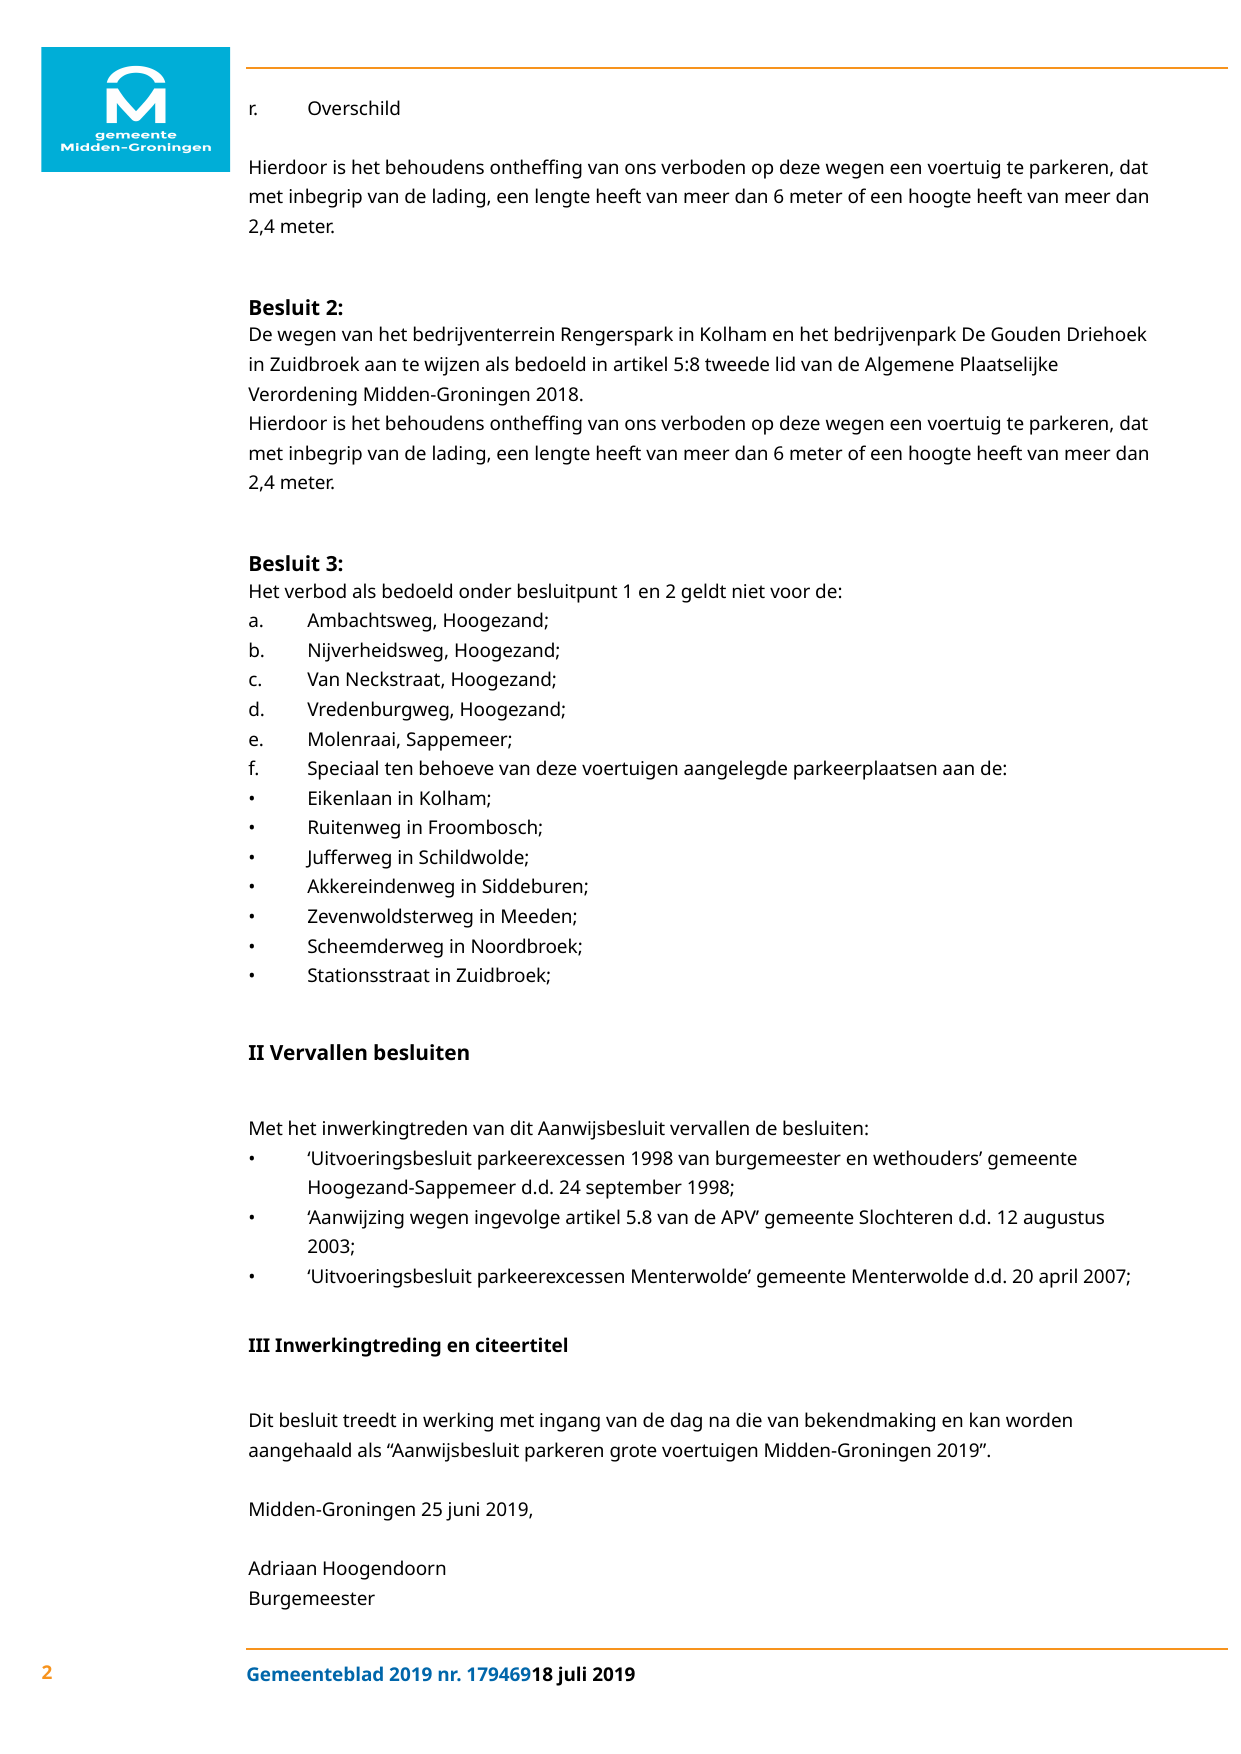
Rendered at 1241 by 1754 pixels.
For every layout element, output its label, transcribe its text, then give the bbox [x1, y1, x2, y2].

list Eikenlaan in Kolham; [248, 785, 1152, 811]
text Dit besluit treedt in werking met ingang van de dag na die van bekendmaking en kan worden aangehaald als “Aanwijsbesluit parkeren grote voertuigen Midden-Groningen 2019”. [248, 1407, 1152, 1463]
text Besluit 2: [248, 293, 1152, 322]
text Het verbod als bedoeld onder besluitpunt 1 en 2 geldt niet voor de: [248, 578, 1152, 604]
text Met het inwerkingtreden van dit Aanwijsbesluit vervallen de besluiten: [248, 1115, 1152, 1141]
picture [108, 66, 164, 82]
text De wegen van het bedrijventerrein Rengerspark in Kolham en het bedrijvenpark De Gouden Driehoek in Zuidbroek aan te wijzen als bedoeld in artikel 5:8 tweede lid van de Algemene Plaatselijke Verordening Midden-Groningen 2018. [248, 322, 1152, 406]
list Nijverheidsweg, Hoogezand; [248, 637, 1152, 663]
list Vredenburgweg, Hoogezand; [248, 696, 1152, 722]
list Scheemderweg in Noordbroek; [248, 933, 1152, 959]
list ‘Uitvoeringsbesluit parkeerexcessen Menterwolde’ gemeente Menterwolde d.d. 20 april 2007; [248, 1263, 1152, 1289]
list Ruitenweg in Froombosch; [248, 814, 1152, 840]
text Burgemeester [248, 1585, 1152, 1611]
text III Inwerkingtreding en citeertitel [248, 1330, 1152, 1358]
list Zevenwoldsterweg in Meeden; [248, 903, 1152, 929]
list ‘Uitvoeringsbesluit parkeerexcessen 1998 van burgemeester en wethouders’ gemeente Hoogezand-Sappemeer d.d. 24 september 1998; [248, 1145, 1152, 1200]
list ‘Aanwijzing wegen ingevolge artikel 5.8 van de APV’ gemeente Slochteren d.d. 12 augustus 2003; [248, 1204, 1152, 1259]
list Overschild [248, 95, 1152, 121]
text Hierdoor is het behoudens ontheffing van ons verboden op deze wegen een voertuig te parkeren, dat met inbegrip van de lading, een lengte heeft van meer dan 6 meter of een hoogte heeft van meer dan 2,4 meter. [248, 410, 1152, 495]
list Akkereindenweg in Siddeburen; [248, 874, 1152, 899]
text II Vervallen besluiten [248, 1038, 1152, 1066]
text Besluit 3: [248, 549, 1152, 578]
text Hierdoor is het behoudens ontheffing van ons verboden op deze wegen een voertuig te parkeren, dat met inbegrip van de lading, een lengte heeft van meer dan 6 meter of een hoogte heeft van meer dan 2,4 meter. [248, 154, 1152, 239]
list Jufferweg in Schildwolde; [248, 844, 1152, 870]
picture [184, 146, 190, 153]
list Speciaal ten behoeve van deze voertuigen aangelegde parkeerplaatsen aan de: [248, 755, 1152, 781]
text Adriaan Hoogendoorn [248, 1555, 1152, 1581]
list Stationsstraat in Zuidbroek; [248, 962, 1152, 988]
list Van Neckstraat, Hoogezand; [248, 667, 1152, 692]
list Molenraai, Sappemeer; [248, 726, 1152, 752]
list Ambachtsweg, Hoogezand; [248, 607, 1152, 633]
picture [107, 89, 165, 122]
text Midden-Groningen 25 juni 2019, [248, 1496, 1152, 1522]
